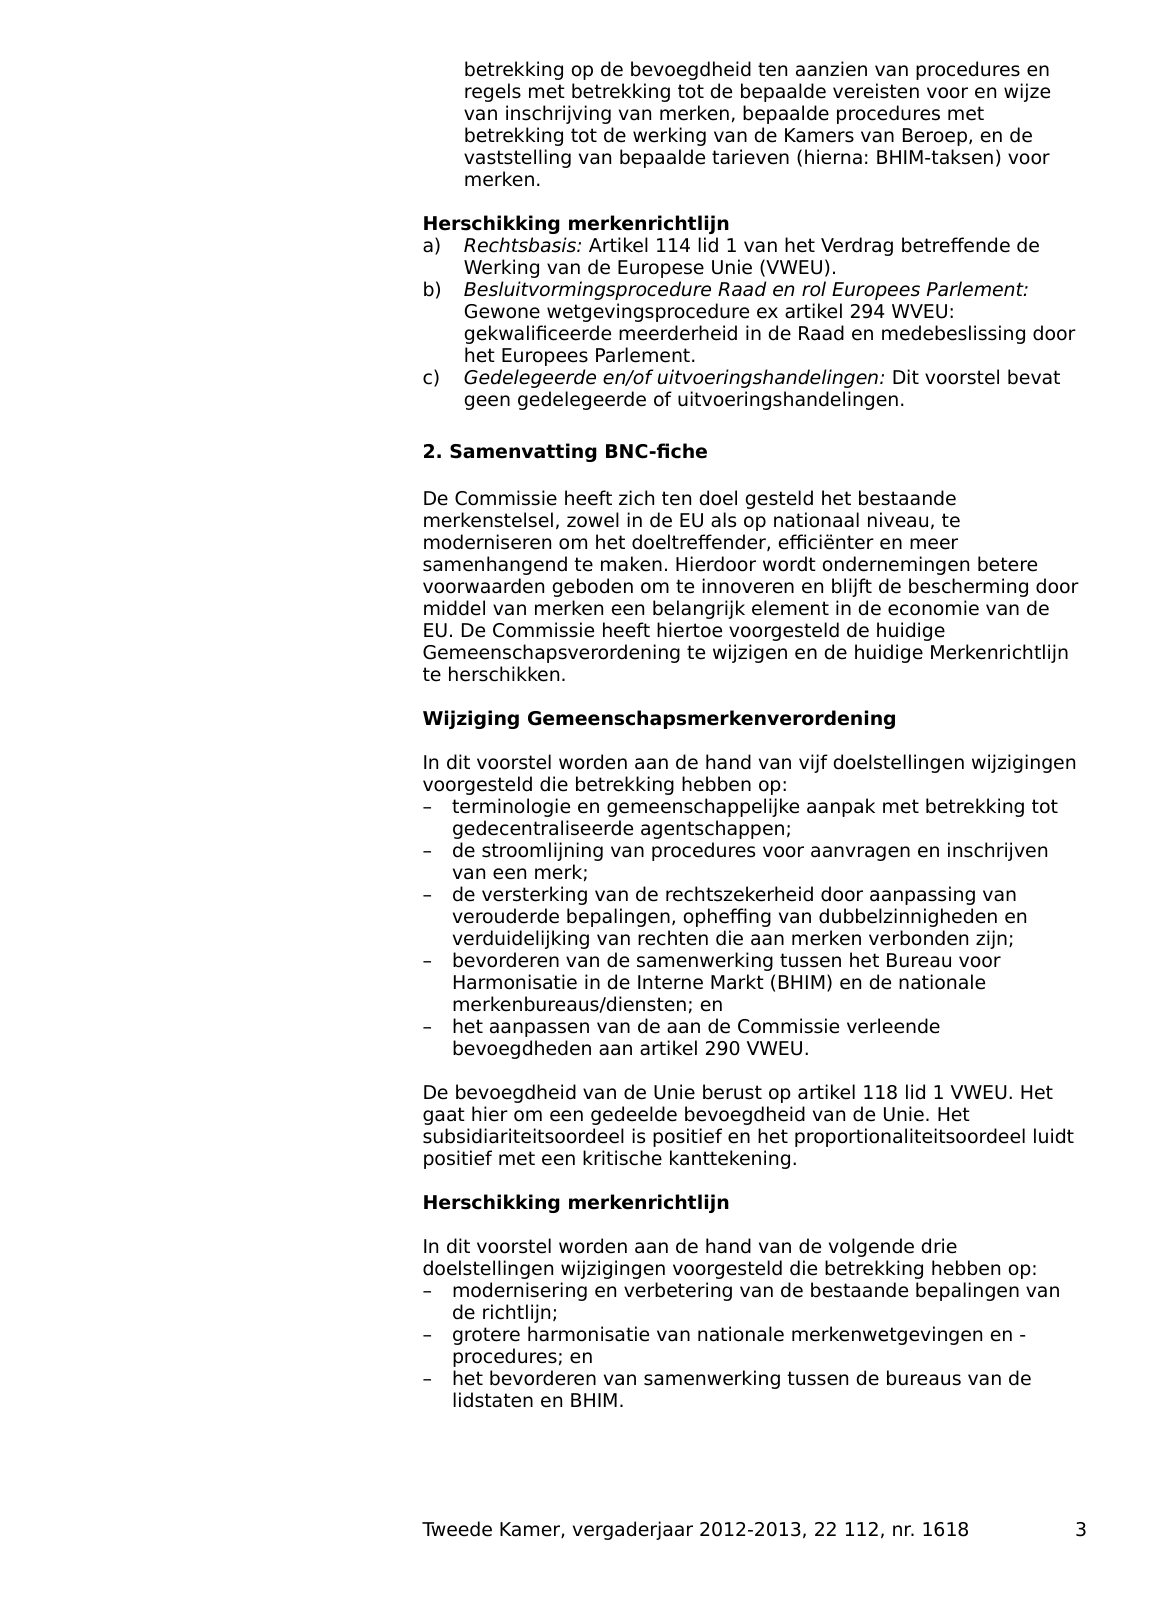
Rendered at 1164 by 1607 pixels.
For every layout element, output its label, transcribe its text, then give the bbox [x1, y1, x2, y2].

text – het aanpassen van de aan de Commissie verleende bevoegdheden aan artikel 290 VWEU. [422, 1016, 1087, 1060]
text – de versterking van de rechtszekerheid door aanpassing van verouderde bepalingen, opheffing van dubbelzinnigheden en verduidelijking van rechten die aan merken verbonden zijn; [422, 884, 1087, 950]
text – het bevorderen van samenwerking tussen de bureaus van de lidstaten en BHIM. [422, 1368, 1087, 1412]
text – de stroomlijning van procedures voor aanvragen en inschrijven van een merk; [422, 840, 1087, 884]
subtitle Wijziging Gemeenschapsmerkenverordening [422, 708, 1087, 730]
text – modernisering en verbetering van de bestaande bepalingen van de richtlijn; [422, 1280, 1087, 1324]
text In dit voorstel worden aan de hand van vijf doelstellingen wijzigingen voorgesteld die betrekking hebben op: [422, 752, 1087, 796]
text a) Rechtsbasis: Artikel 114 lid 1 van het Verdrag betreffende de Werking van de Europese Unie (VWEU). [422, 235, 1087, 279]
text b) Besluitvormingsprocedure Raad en rol Europees Parlement: Gewone wetgevingsprocedure ex artikel 294 WVEU: gekwalificeerde meerderheid in de Raad en medebeslissing door het Europees Parlement. [422, 279, 1087, 367]
subtitle Herschikking merkenrichtlijn [422, 1192, 1087, 1214]
text De Commissie heeft zich ten doel gesteld het bestaande merkenstelsel, zowel in de EU als op nationaal niveau, te moderniseren om het doeltreffender, efficiënter en meer samenhangend te maken. Hierdoor wordt ondernemingen betere voorwaarden geboden om te innoveren en blijft de bescherming door middel van merken een belangrijk element in de economie van de EU. De Commissie heeft hiertoe voorgesteld de huidige Gemeenschapsverordening te wijzigen en de huidige Merkenrichtlijn te herschikken. [422, 488, 1087, 686]
text – bevorderen van de samenwerking tussen het Bureau voor Harmonisatie in de Interne Markt (BHIM) en de nationale merkenbureaus/diensten; en [422, 950, 1087, 1016]
text – terminologie en gemeenschappelijke aanpak met betrekking tot gedecentraliseerde agentschappen; [422, 796, 1087, 840]
text De bevoegdheid van de Unie berust op artikel 118 lid 1 VWEU. Het gaat hier om een gedeelde bevoegdheid van de Unie. Het subsidiariteitsoordeel is positief en het proportionaliteitsoordeel luidt positief met een kritische kanttekening. [422, 1082, 1087, 1170]
subtitle 2. Samenvatting BNC-fiche [422, 441, 1087, 463]
text In dit voorstel worden aan de hand van de volgende drie doelstellingen wijzigingen voorgesteld die betrekking hebben op: [422, 1236, 1087, 1280]
text – grotere harmonisatie van nationale merkenwetgevingen en -procedures; en [422, 1324, 1087, 1368]
text betrekking op de bevoegdheid ten aanzien van procedures en regels met betrekking tot de bepaalde vereisten voor en wijze van inschrijving van merken, bepaalde procedures met betrekking tot de werking van de Kamers van Beroep, en de vaststelling van bepaalde tarieven (hierna: BHIM-taksen) voor merken. [422, 59, 1087, 191]
text c) Gedelegeerde en/of uitvoeringshandelingen: Dit voorstel bevat geen gedelegeerde of uitvoeringshandelingen. [422, 367, 1087, 411]
subtitle Herschikking merkenrichtlijn [422, 213, 1087, 235]
